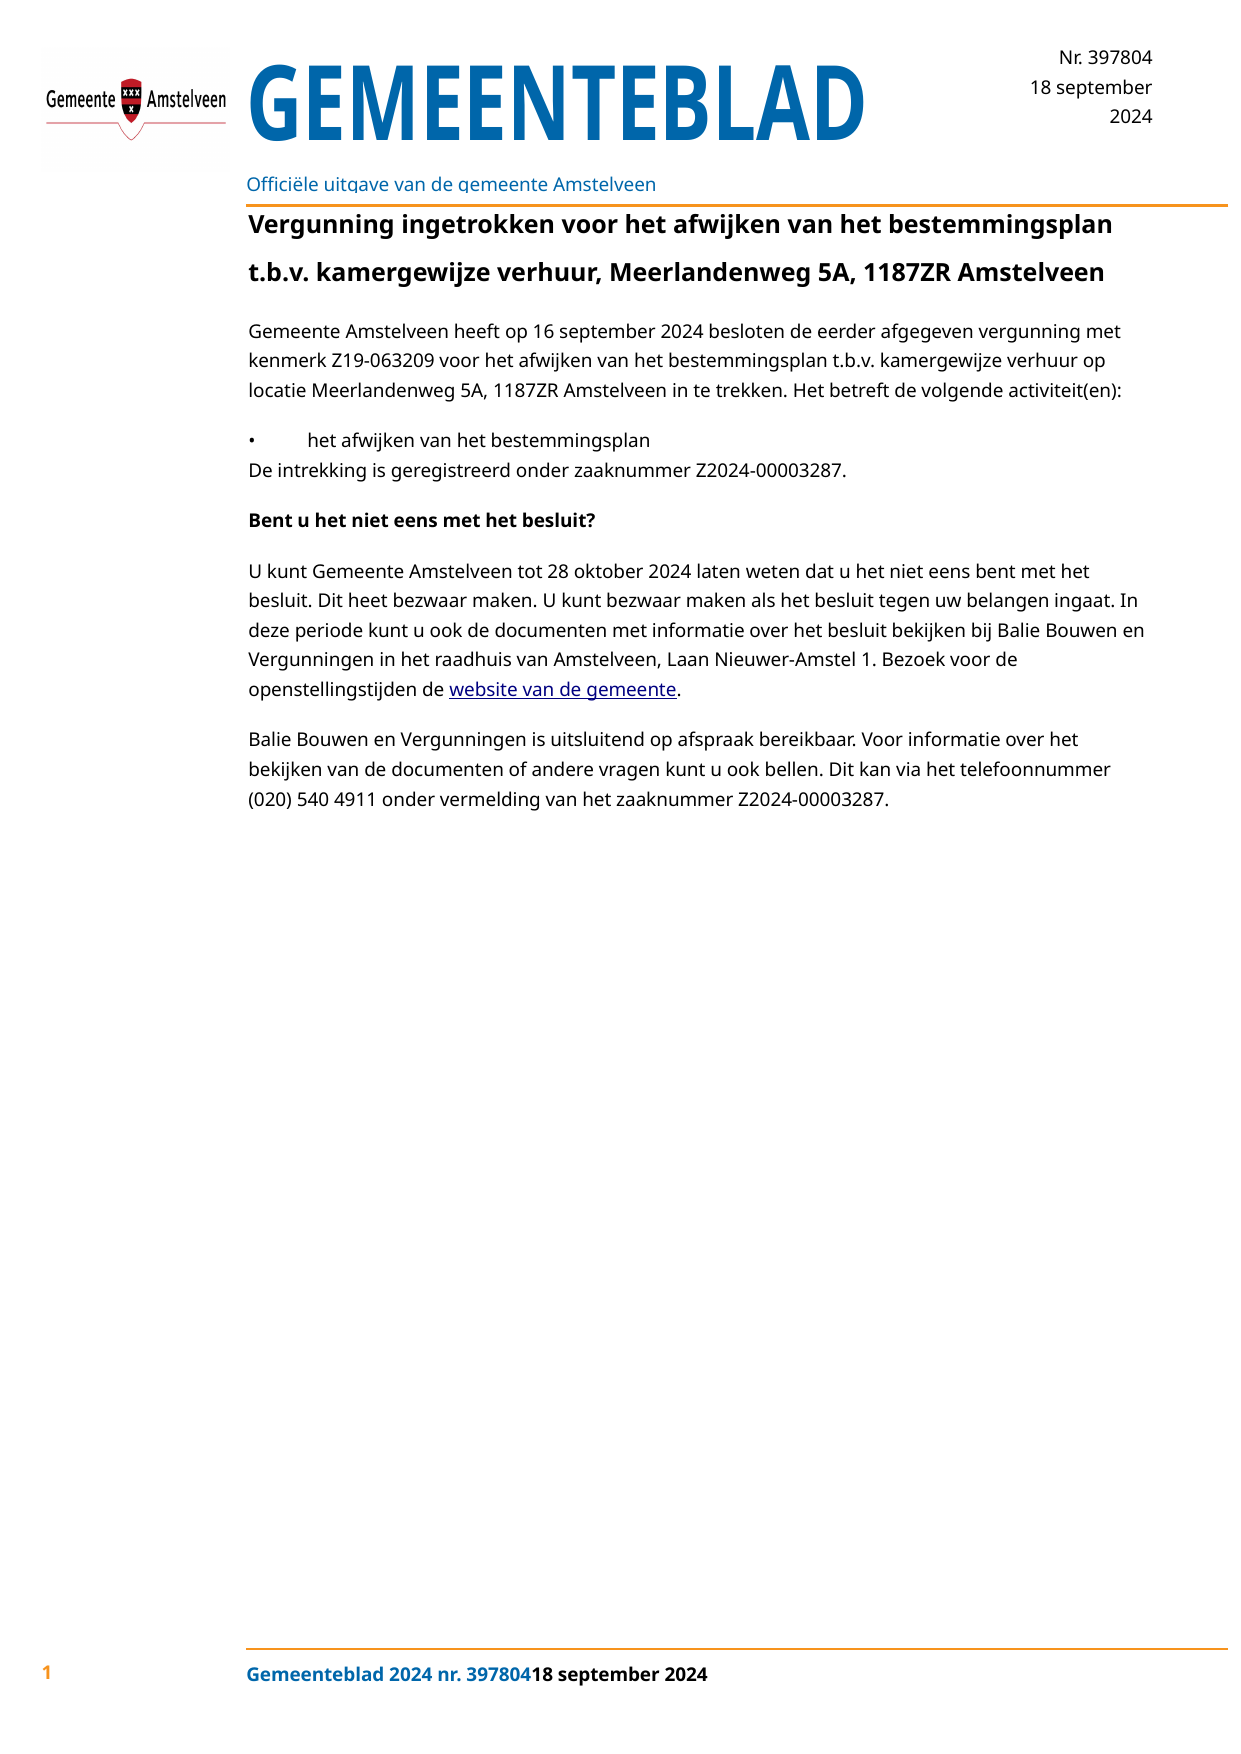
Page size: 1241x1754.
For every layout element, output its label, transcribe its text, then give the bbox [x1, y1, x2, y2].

text Balie Bouwen en Vergunningen is uitsluitend op afspraak bereikbaar. Voor informatie over het bekijken van de documenten of andere vragen kunt u ook bellen. Dit kan via het telefoonnummer (020) 540 4911 onder vermelding van het zaaknummer Z2024-00003287. [248, 727, 1152, 812]
list het afwijken van het bestemmingsplan [248, 427, 1152, 453]
picture [41, 47, 231, 172]
text De intrekking is geregistreerd onder zaaknummer Z2024-00003287. [248, 457, 1152, 483]
text Gemeente Amstelveen heeft op 16 september 2024 besloten de eerder afgegeven vergunning met kenmerk Z19-063209 voor het afwijken van het bestemmingsplan t.b.v. kamergewijze verhuur op locatie Meerlandenweg 5A, 1187ZR Amstelveen in te trekken. Het betreft de volgende activiteit(en): [248, 318, 1152, 403]
text U kunt Gemeente Amstelveen tot 28 oktober 2024 laten weten dat u het niet eens bent met het besluit. Dit heet bezwaar maken. U kunt bezwaar maken als het besluit tegen uw belangen ingaat. In deze periode kunt u ook de documenten met informatie over het besluit bekijken bij Balie Bouwen en Vergunningen in het raadhuis van Amstelveen, Laan Nieuwer-Amstel 1. Bezoek voor de openstellingstijden de website van de gemeente. [248, 558, 1152, 702]
text Bent u het niet eens met het besluit? [248, 507, 1152, 533]
text Vergunning ingetrokken voor het afwijken van het bestemmingsplan t.b.v. kamergewijze verhuur, Meerlandenweg 5A, 1187ZR Amstelveen [248, 207, 1152, 288]
